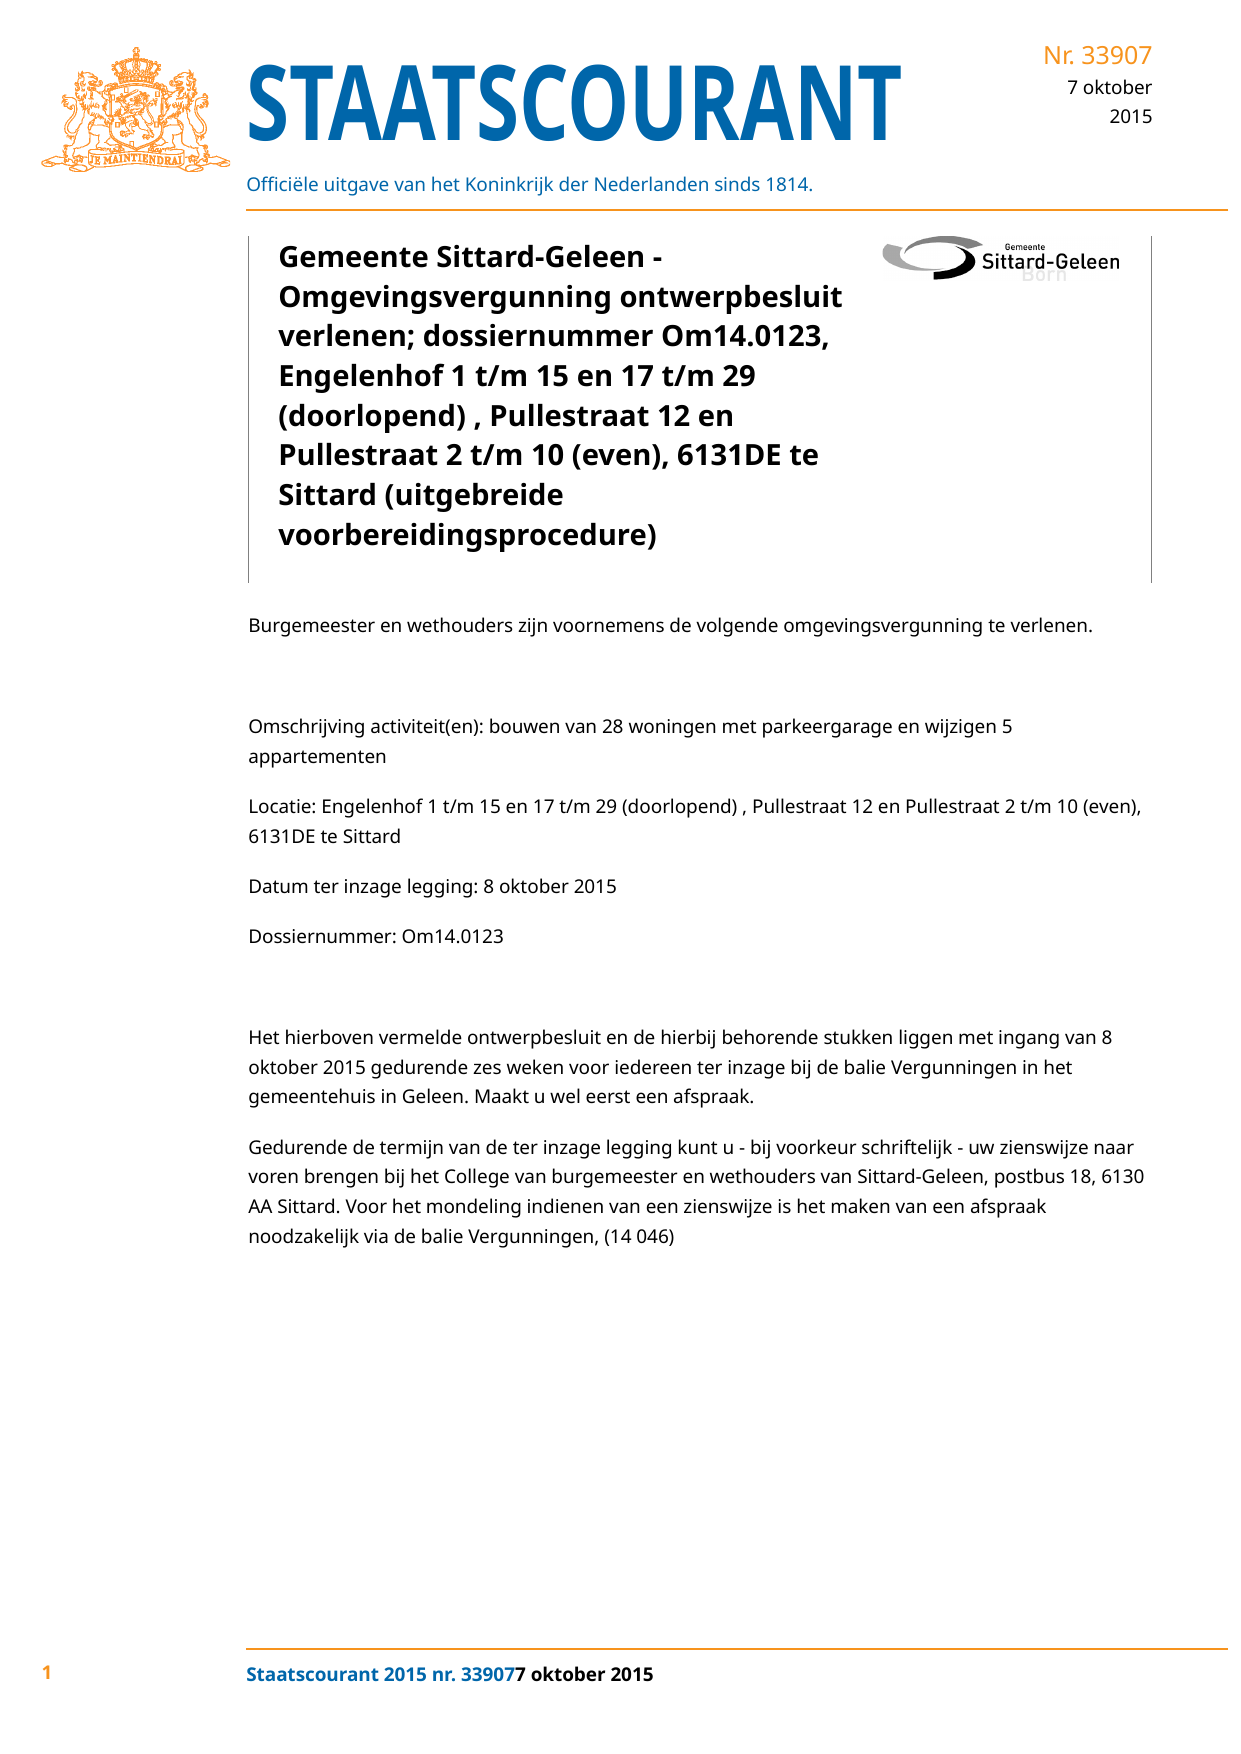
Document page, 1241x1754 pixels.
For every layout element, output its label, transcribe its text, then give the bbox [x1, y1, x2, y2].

table_header [850, 236, 1151, 583]
text Omschrijving activiteit(en): bouwen van 28 woningen met parkeergarage en wijzigen 5 appartementen [248, 713, 1152, 768]
picture [41, 47, 231, 172]
text Dossiernummer: Om14.0123 [248, 924, 1152, 949]
text Het hierboven vermelde ontwerpbesluit en de hierbij behorende stukken liggen met ingang van 8 oktober 2015 gedurende zes weken voor iedereen ter inzage bij de balie Vergunningen in het gemeentehuis in Geleen. Maakt u wel eerst een afspraak. [248, 1024, 1152, 1109]
text Datum ter inzage legging: 8 oktober 2015 [248, 873, 1152, 899]
picture [882, 236, 1119, 281]
text Locatie: Engelenhof 1 t/m 15 en 17 t/m 29 (doorlopend) , Pullestraat 12 en Pullestraat 2 t/m 10 (even), 6131DE te Sittard [248, 793, 1152, 848]
text Burgemeester en wethouders zijn voornemens de volgende omgevingsvergunning te verlenen. [248, 612, 1152, 638]
text Gedurende de termijn van de ter inzage legging kunt u - bij voorkeur schriftelijk - uw zienswijze naar voren brengen bij het College van burgemeester en wethouders van Sittard-Geleen, postbus 18, 6130 AA Sittard. Voor het mondeling indienen van een zienswijze is het maken van een afspraak noodzakelijk via de balie Vergunningen, (14 046) [248, 1134, 1152, 1248]
table_header Gemeente Sittard-Geleen - Omgevingsvergunning ontwerpbesluit verlenen; dossiernummer Om14.0123, Engelenhof 1 t/m 15 en 17 t/m 29 (doorlopend) , Pullestraat 12 en Pullestraat 2 t/m 10 (even), 6131DE te Sittard (uitgebreide voorbereidingsprocedure) [249, 236, 850, 583]
